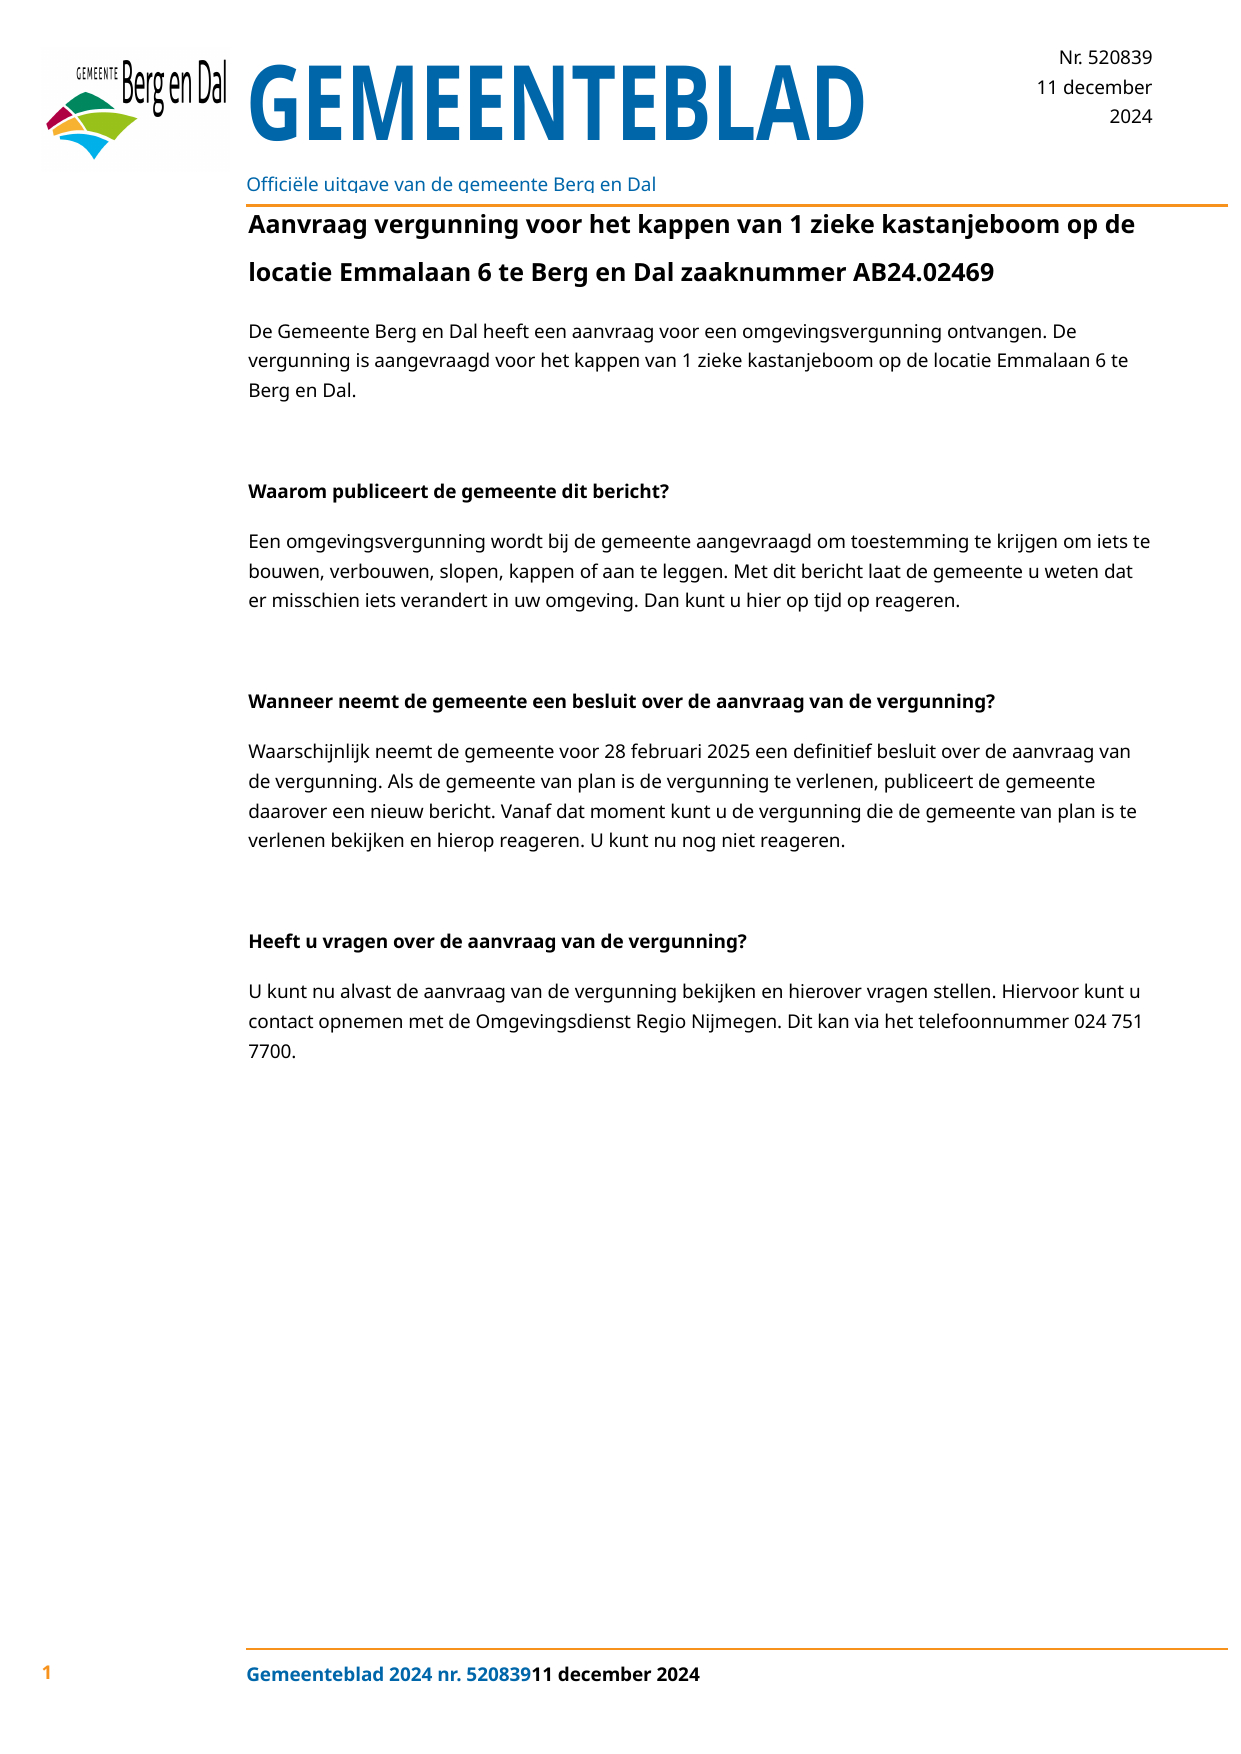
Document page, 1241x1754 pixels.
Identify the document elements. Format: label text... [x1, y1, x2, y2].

picture [41, 47, 231, 172]
text Een omgevingsvergunning wordt bij de gemeente aangevraagd om toestemming te krijgen om iets te bouwen, verbouwen, slopen, kappen of aan te leggen. Met dit bericht laat de gemeente u weten dat er misschien iets verandert in uw omgeving. Dan kunt u hier op tijd op reageren. [248, 528, 1152, 613]
text Heeft u vragen over de aanvraag van de vergunning? [248, 928, 1152, 954]
text Wanneer neemt de gemeente een besluit over de aanvraag van de vergunning? [248, 688, 1152, 714]
text U kunt nu alvast de aanvraag van de vergunning bekijken en hierover vragen stellen. Hiervoor kunt u contact opnemen met de Omgevingsdienst Regio Nijmegen. Dit kan via het telefoonnummer 024 751 7700. [248, 979, 1152, 1064]
text Aanvraag vergunning voor het kappen van 1 zieke kastanjeboom op de locatie Emmalaan 6 te Berg en Dal zaaknummer AB24.02469 [248, 207, 1152, 288]
text Waarschijnlijk neemt de gemeente voor 28 februari 2025 een definitief besluit over de aanvraag van de vergunning. Als de gemeente van plan is de vergunning te verlenen, publiceert de gemeente daarover een nieuw bericht. Vanaf dat moment kunt u de vergunning die de gemeente van plan is te verlenen bekijken en hierop reageren. U kunt nu nog niet reageren. [248, 739, 1152, 853]
text Waarom publiceert de gemeente dit bericht? [248, 478, 1152, 504]
text De Gemeente Berg en Dal heeft een aanvraag voor een omgevingsvergunning ontvangen. De vergunning is aangevraagd voor het kappen van 1 zieke kastanjeboom op de locatie Emmalaan 6 te Berg en Dal. [248, 318, 1152, 403]
